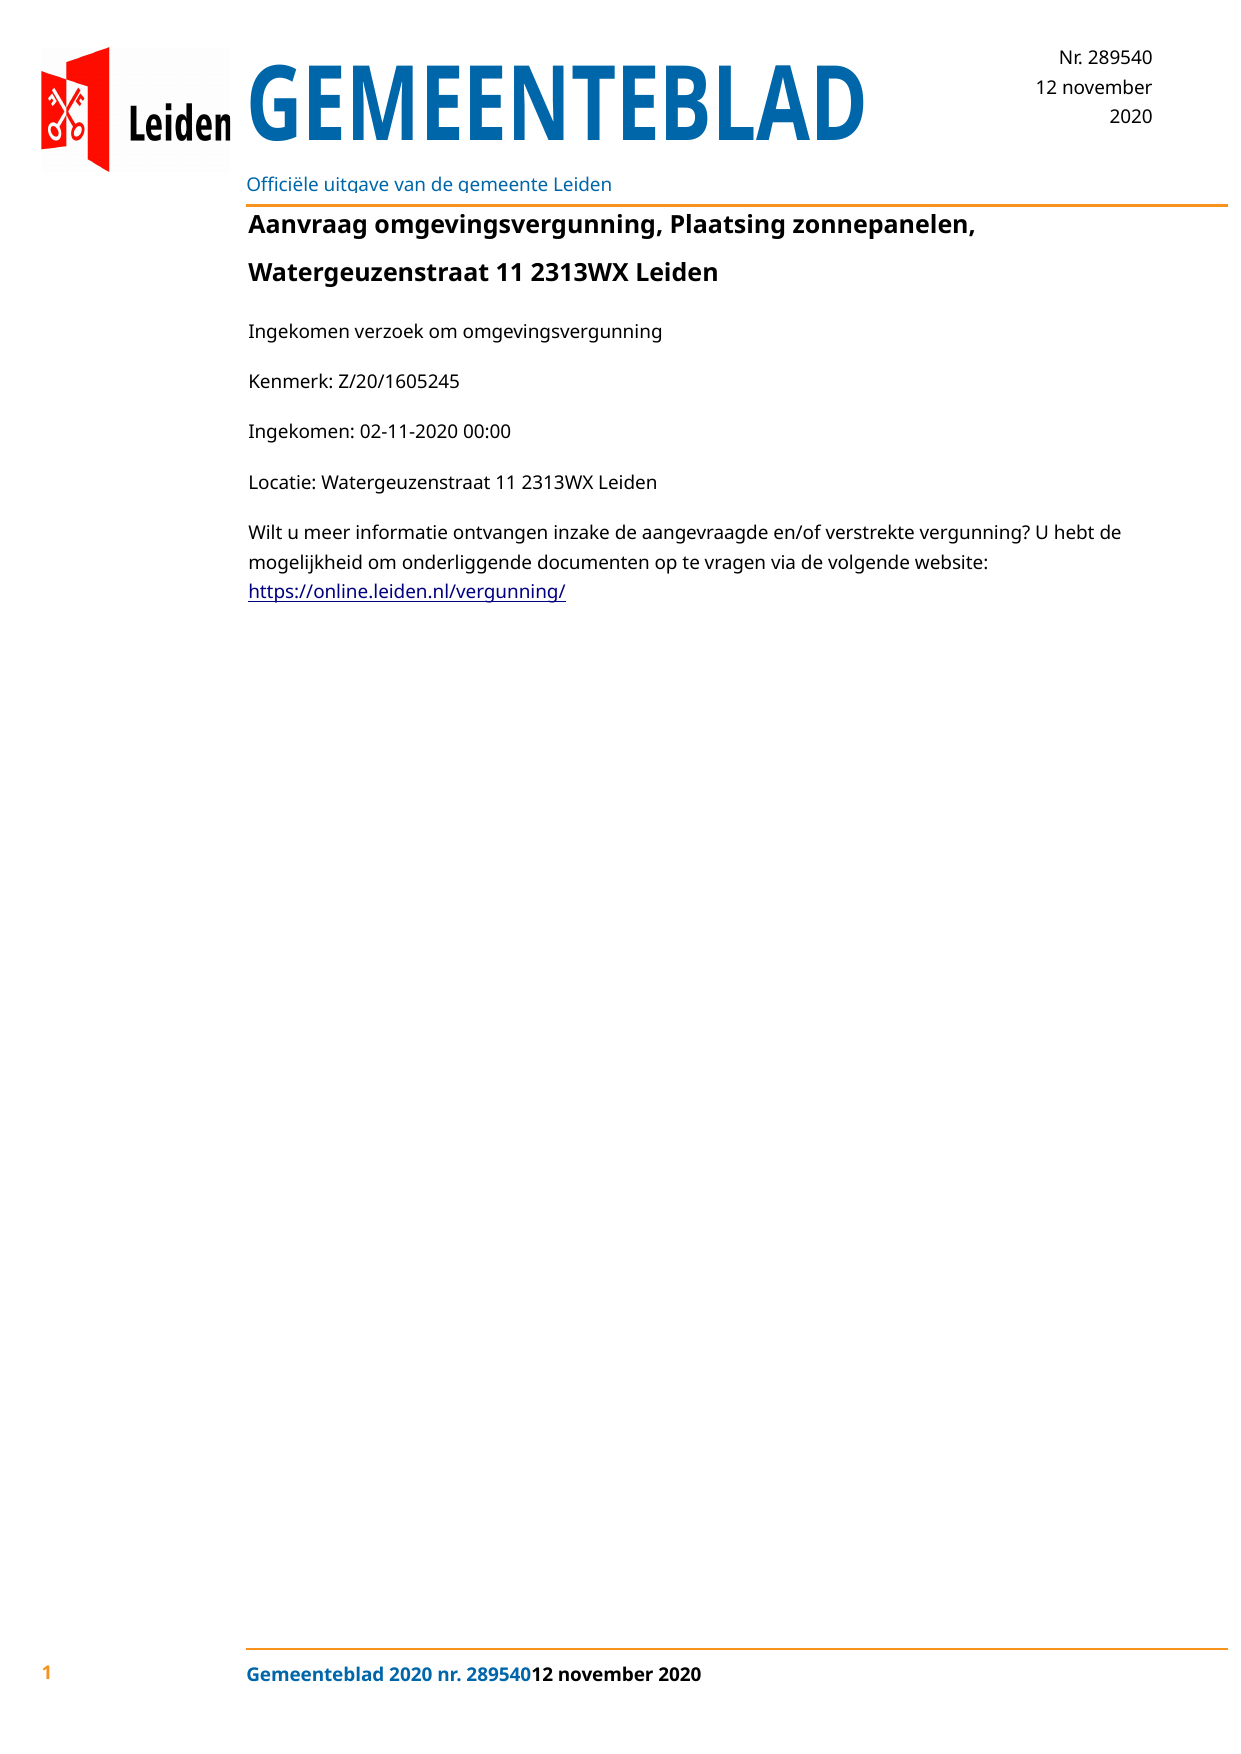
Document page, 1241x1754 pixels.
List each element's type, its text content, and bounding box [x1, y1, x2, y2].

text Ingekomen verzoek om omgevingsvergunning [248, 318, 1152, 344]
picture [41, 47, 231, 172]
text Ingekomen: 02-11-2020 00:00 [248, 419, 1152, 444]
text Kenmerk: Z/20/1605245 [248, 368, 1152, 394]
text Wilt u meer informatie ontvangen inzake de aangevraagde en/of verstrekte vergunning? U hebt de mogelijkheid om onderliggende documenten op te vragen via de volgende website: https://online.leiden.nl/vergunning/ [248, 519, 1152, 604]
text Locatie: Watergeuzenstraat 11 2313WX Leiden [248, 469, 1152, 495]
text Aanvraag omgevingsvergunning, Plaatsing zonnepanelen, Watergeuzenstraat 11 2313WX Leiden [248, 207, 1152, 288]
